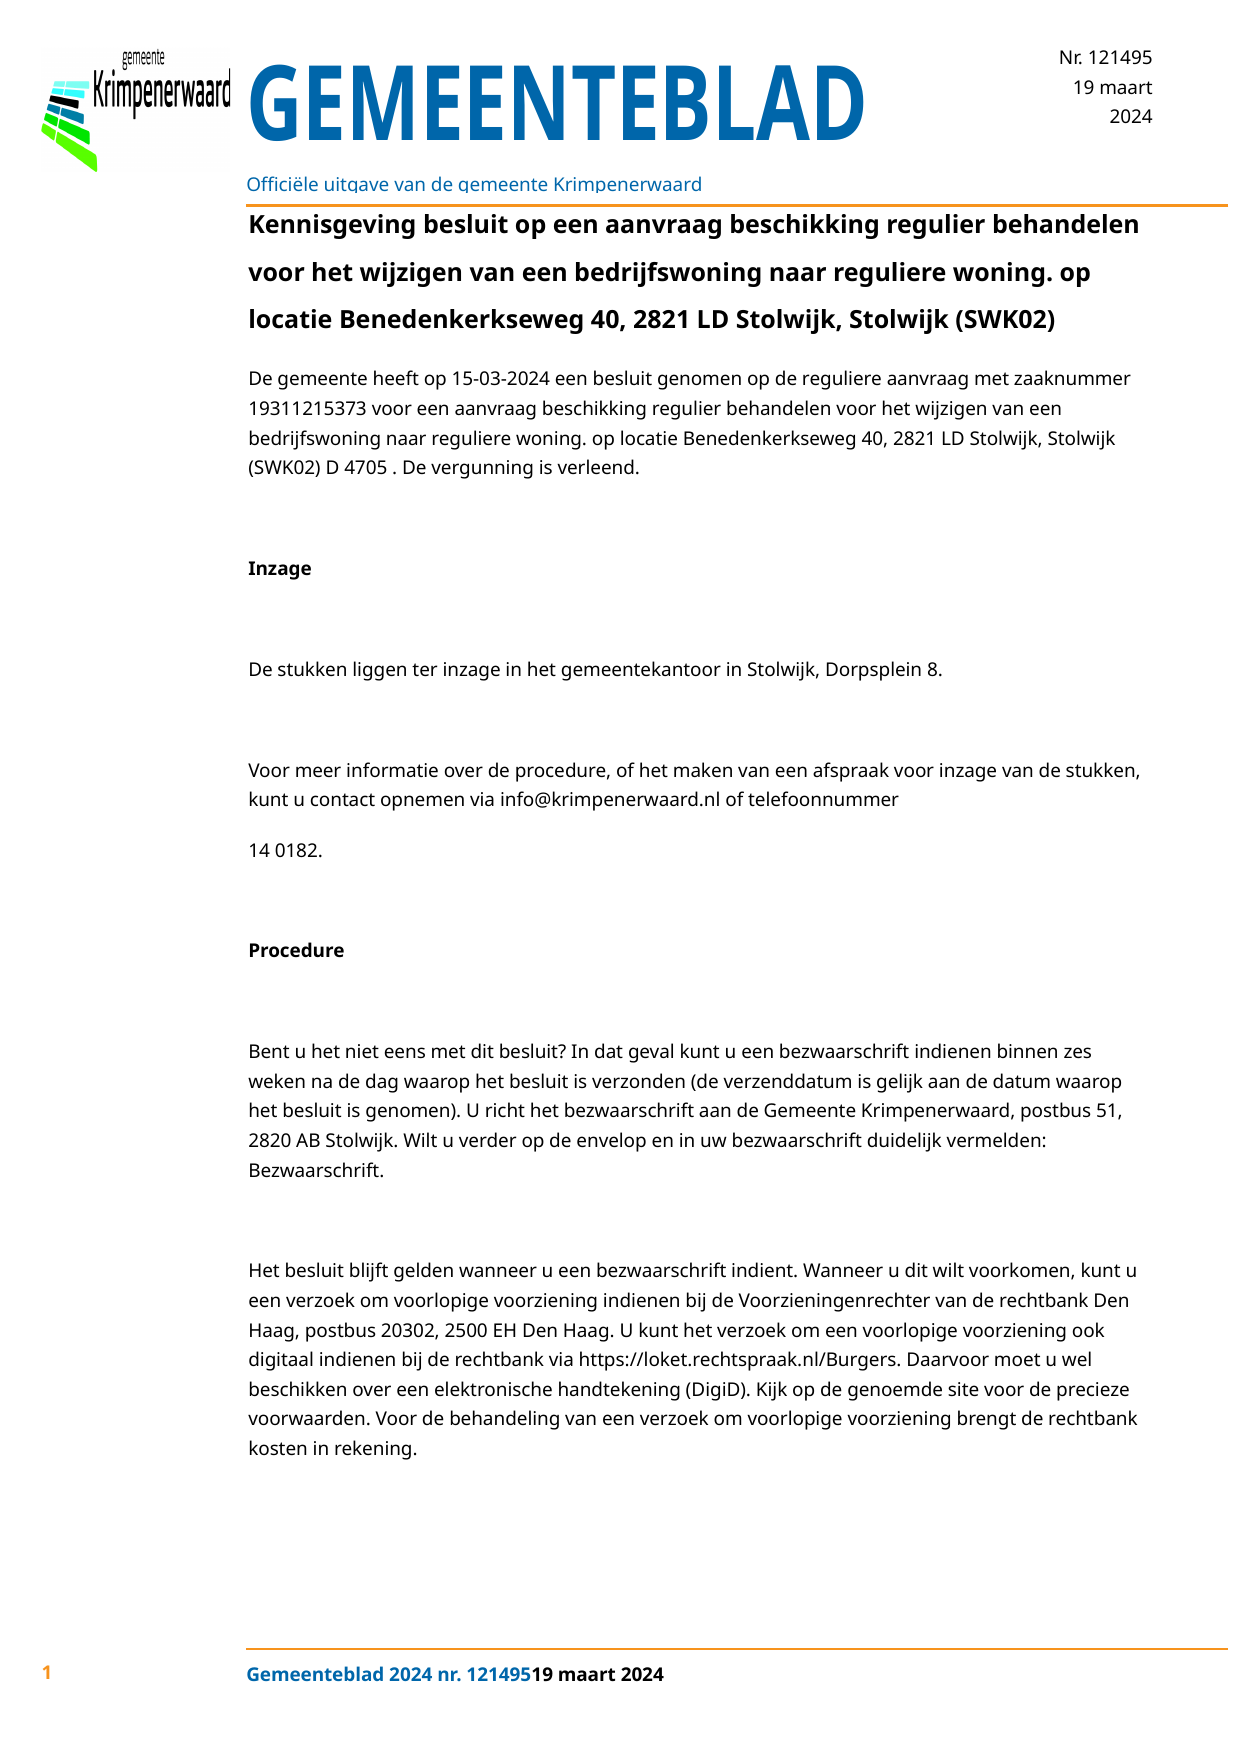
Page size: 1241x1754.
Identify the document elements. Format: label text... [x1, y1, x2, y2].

picture [41, 47, 231, 172]
text Procedure [248, 938, 1152, 963]
text 14 0182. [248, 837, 1152, 862]
text De gemeente heeft op 15-03-2024 een besluit genomen op de reguliere aanvraag met zaaknummer 19311215373 voor een aanvraag beschikking regulier behandelen voor het wijzigen van een bedrijfswoning naar reguliere woning. op locatie Benedenkerkseweg 40, 2821 LD Stolwijk, Stolwijk (SWK02) D 4705 . De vergunning is verleend. [248, 366, 1152, 480]
text Het besluit blijft gelden wanneer u een bezwaarschrift indient. Wanneer u dit wilt voorkomen, kunt u een verzoek om voorlopige voorziening indienen bij de Voorzieningenrechter van de rechtbank Den Haag, postbus 20302, 2500 EH Den Haag. U kunt het verzoek om een voorlopige voorziening ook digitaal indienen bij de rechtbank via https://loket.rechtspraak.nl/Burgers. Daarvoor moet u wel beschikken over een elektronische handtekening (DigiD). Kijk op de genoemde site voor de precieze voorwaarden. Voor de behandeling van een verzoek om voorlopige voorziening brengt de rechtbank kosten in rekening. [248, 1258, 1152, 1461]
text De stukken liggen ter inzage in het gemeentekantoor in Stolwijk, Dorpsplein 8. [248, 656, 1152, 682]
text Kennisgeving besluit op een aanvraag beschikking regulier behandelen voor het wijzigen van een bedrijfswoning naar reguliere woning. op locatie Benedenkerkseweg 40, 2821 LD Stolwijk, Stolwijk (SWK02) [248, 207, 1152, 336]
text Inzage [248, 555, 1152, 581]
text Voor meer informatie over de procedure, of het maken van een afspraak voor inzage van de stukken, kunt u contact opnemen via info@krimpenerwaard.nl of telefoonnummer [248, 757, 1152, 812]
text Bent u het niet eens met dit besluit? In dat geval kunt u een bezwaarschrift indienen binnen zes weken na de dag waarop het besluit is verzonden (de verzenddatum is gelijk aan de datum waarop het besluit is genomen). U richt het bezwaarschrift aan de Gemeente Krimpenerwaard, postbus 51, 2820 AB Stolwijk. Wilt u verder op de envelop en in uw bezwaarschrift duidelijk vermelden: Bezwaarschrift. [248, 1038, 1152, 1182]
